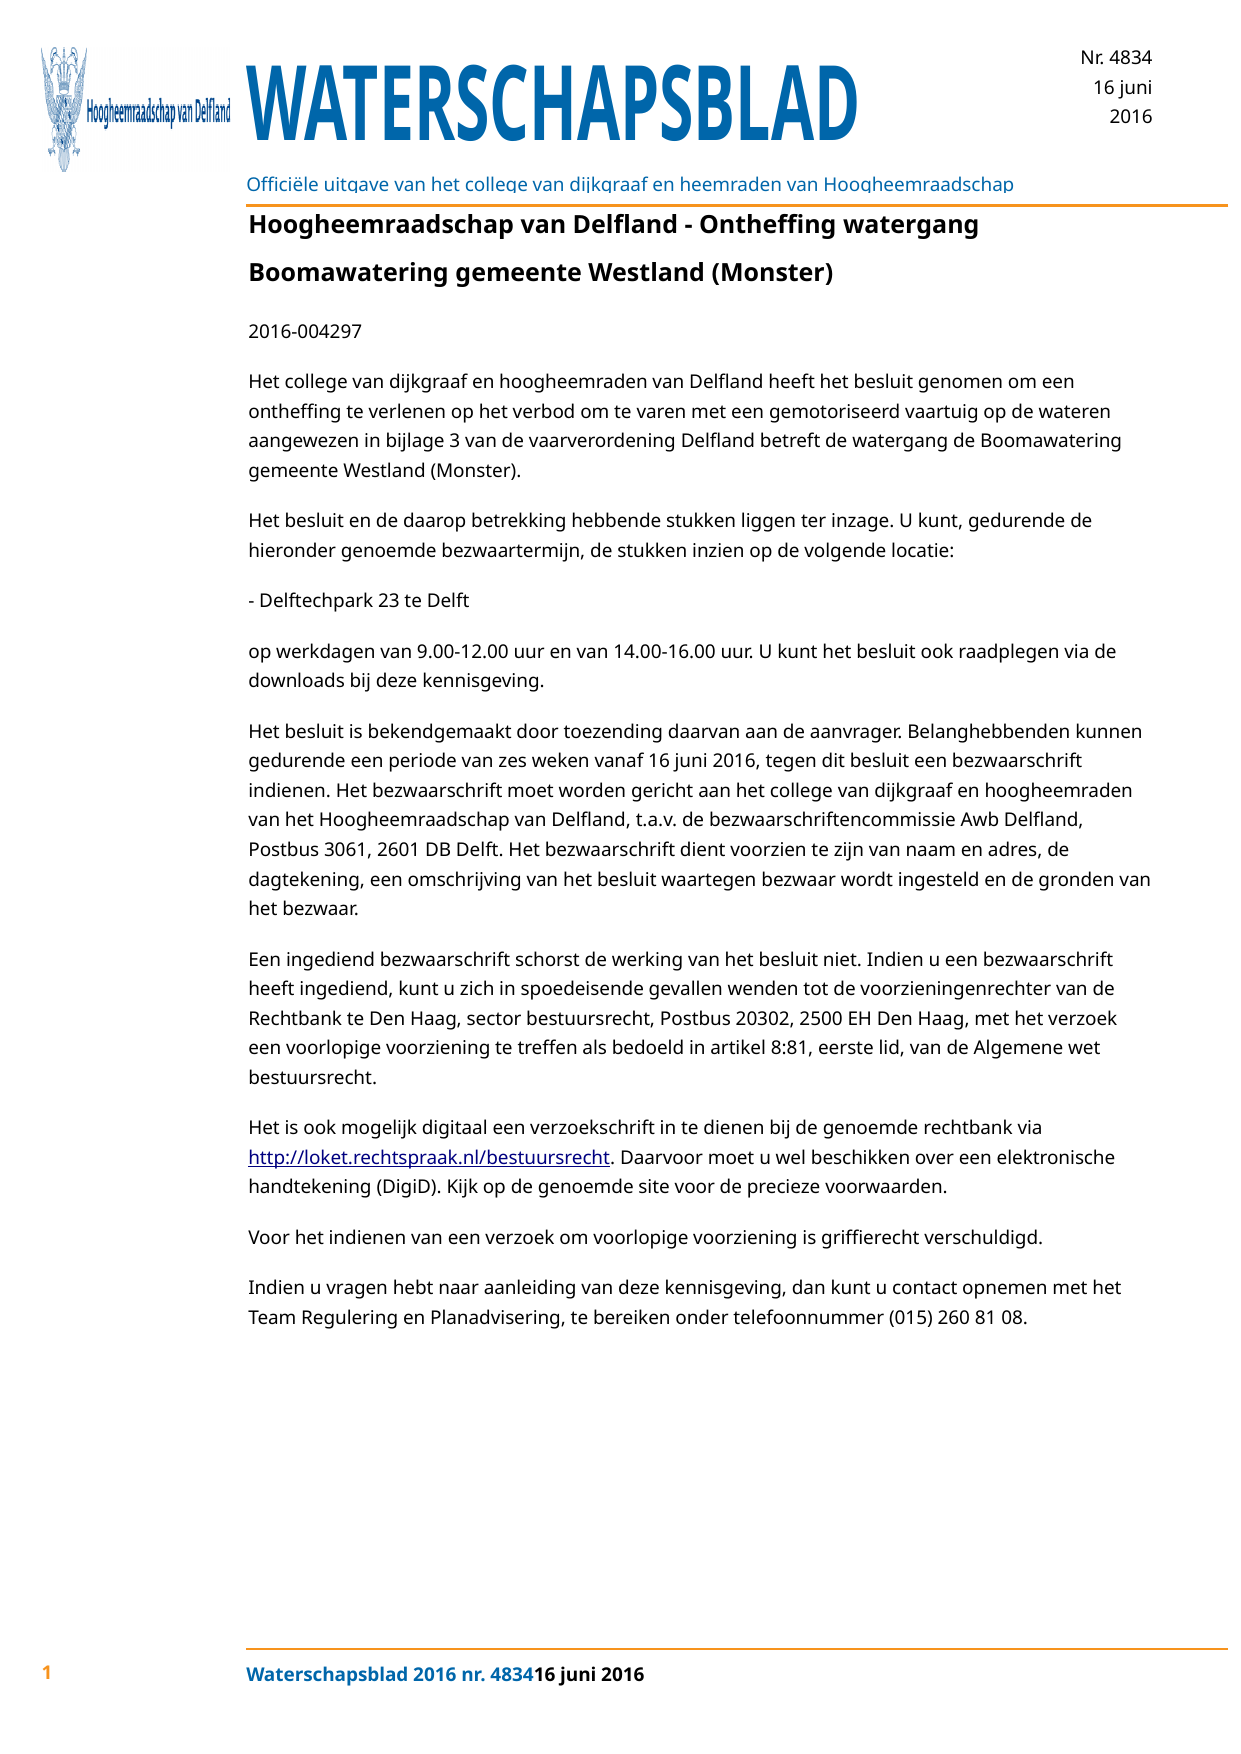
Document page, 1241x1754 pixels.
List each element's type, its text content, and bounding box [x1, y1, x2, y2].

picture [41, 47, 231, 172]
text Hoogheemraadschap van Delfland - Ontheffing watergang Boomawatering gemeente Westland (Monster) [248, 207, 1152, 288]
text Het is ook mogelijk digitaal een verzoekschrift in te dienen bij de genoemde rechtbank via http://loket.rechtspraak.nl/bestuursrecht. Daarvoor moet u wel beschikken over een elektronische handtekening (DigiD). Kijk op de genoemde site voor de precieze voorwaarden. [248, 1114, 1152, 1199]
text 2016-004297 [248, 318, 1152, 344]
text Voor het indienen van een verzoek om voorlopige voorziening is griffierecht verschuldigd. [248, 1224, 1152, 1250]
text Indien u vragen hebt naar aanleiding van deze kennisgeving, dan kunt u contact opnemen met het Team Regulering en Planadvisering, te bereiken onder telefoonnummer (015) 260 81 08. [248, 1274, 1152, 1330]
text Het besluit en de daarop betrekking hebbende stukken liggen ter inzage. U kunt, gedurende de hieronder genoemde bezwaartermijn, de stukken inzien op de volgende locatie: [248, 507, 1152, 563]
text Het college van dijkgraaf en hoogheemraden van Delfland heeft het besluit genomen om een ontheffing te verlenen op het verbod om te varen met een gemotoriseerd vaartuig op de wateren aangewezen in bijlage 3 van de vaarverordening Delfland betreft de watergang de Boomawatering gemeente Westland (Monster). [248, 368, 1152, 483]
text Een ingediend bezwaarschrift schorst de werking van het besluit niet. Indien u een bezwaarschrift heeft ingediend, kunt u zich in spoedeisende gevallen wenden tot de voorzieningenrechter van de Rechtbank te Den Haag, sector bestuursrecht, Postbus 20302, 2500 EH Den Haag, met het verzoek een voorlopige voorziening te treffen als bedoeld in artikel 8:81, eerste lid, van de Algemene wet bestuursrecht. [248, 946, 1152, 1090]
text Het besluit is bekendgemaakt door toezending daarvan aan de aanvrager. Belanghebbenden kunnen gedurende een periode van zes weken vanaf 16 juni 2016, tegen dit besluit een bezwaarschrift indienen. Het bezwaarschrift moet worden gericht aan het college van dijkgraaf en hoogheemraden van het Hoogheemraadschap van Delfland, t.a.v. de bezwaarschriftencommissie Awb Delfland, Postbus 3061, 2601 DB Delft. Het bezwaarschrift dient voorzien te zijn van naam en adres, de dagtekening, een omschrijving van het besluit waartegen bezwaar wordt ingesteld en de gronden van het bezwaar. [248, 718, 1152, 921]
text op werkdagen van 9.00-12.00 uur en van 14.00-16.00 uur. U kunt het besluit ook raadplegen via de downloads bij deze kennisgeving. [248, 638, 1152, 693]
text - Delftechpark 23 te Delft [248, 587, 1152, 613]
